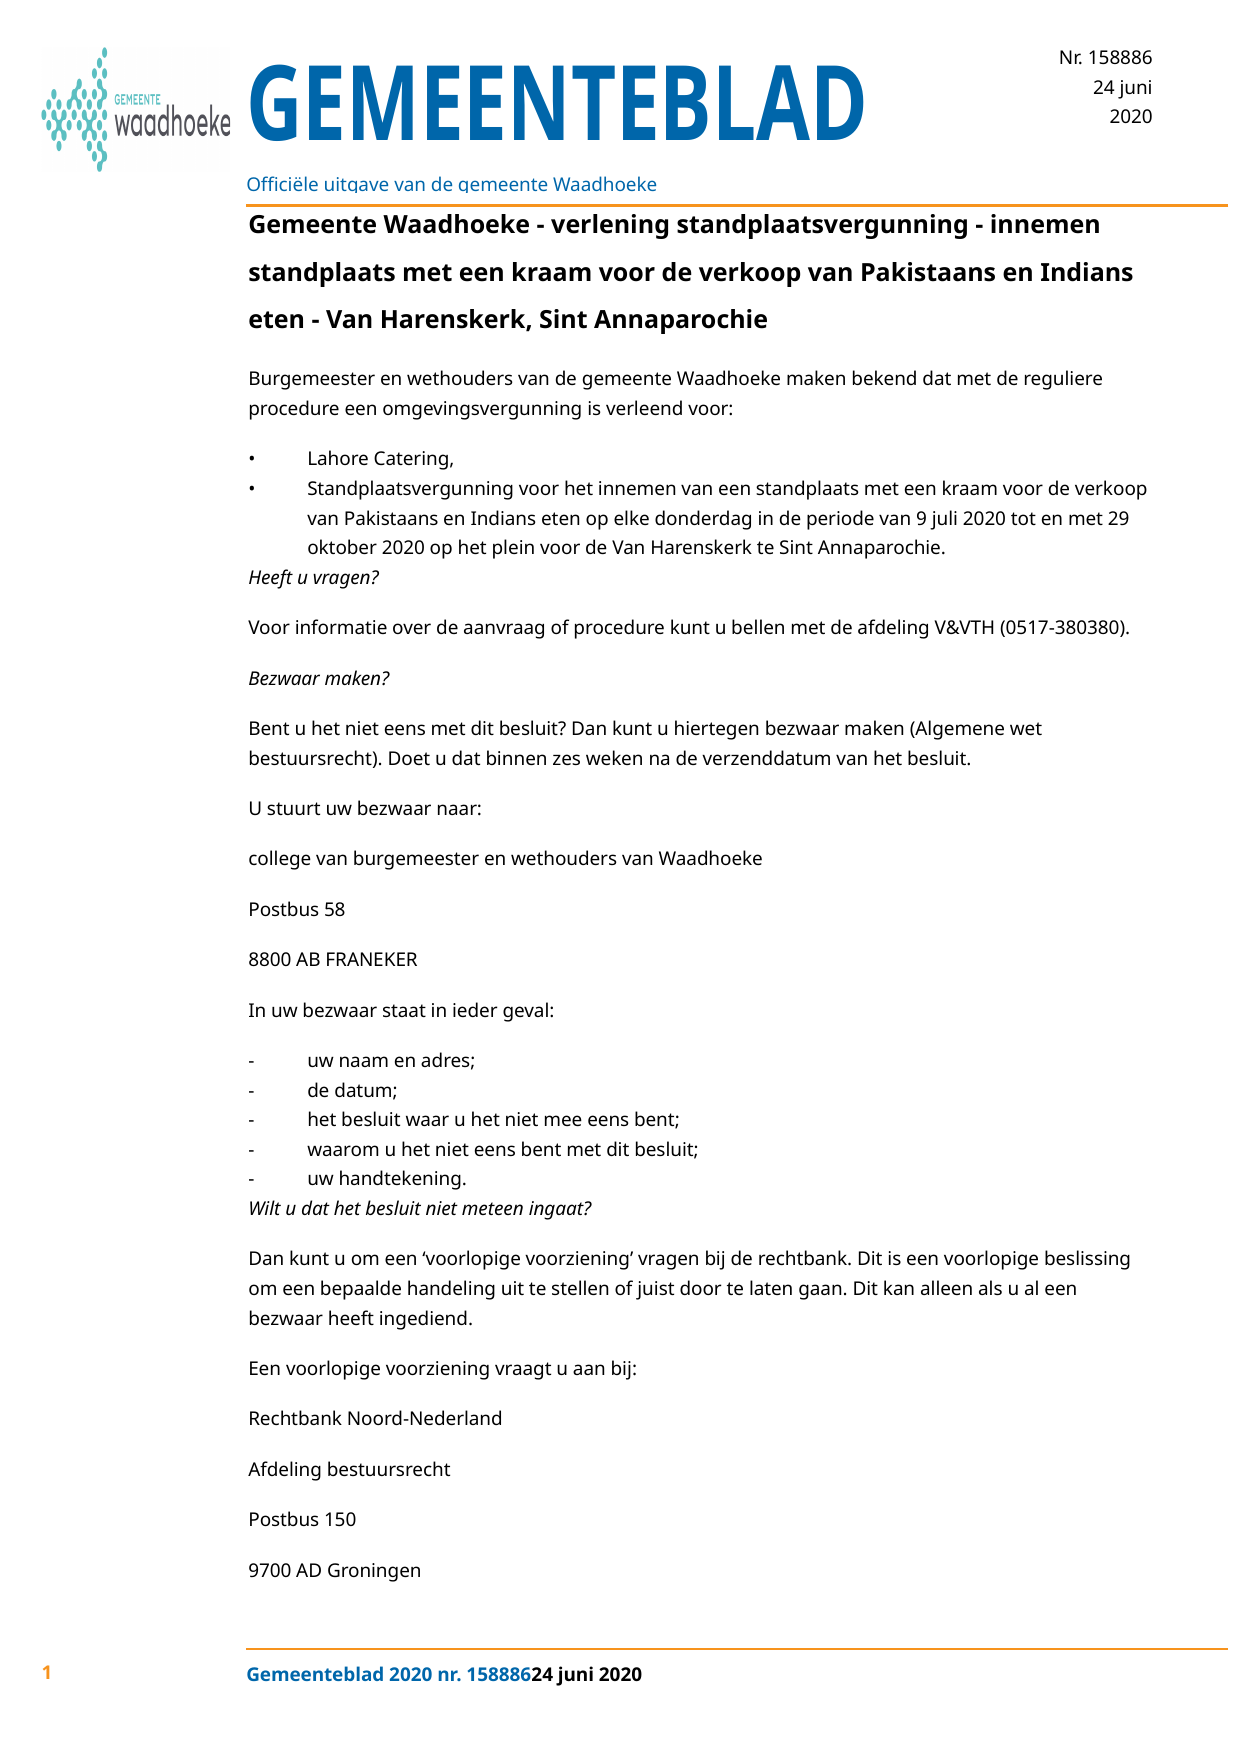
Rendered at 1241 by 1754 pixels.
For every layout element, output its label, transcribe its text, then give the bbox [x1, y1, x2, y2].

text Gemeente Waadhoeke - verlening standplaatsvergunning - innemen standplaats met een kraam voor de verkoop van Pakistaans en Indians eten - Van Harenskerk, Sint Annaparochie [248, 207, 1152, 336]
list de datum; [248, 1077, 1152, 1102]
text Postbus 150 [248, 1506, 1152, 1532]
text Bent u het niet eens met dit besluit? Dan kunt u hiertegen bezwaar maken (Algemene wet bestuursrecht). Doet u dat binnen zes weken na de verzenddatum van het besluit. [248, 715, 1152, 770]
text Voor informatie over de aanvraag of procedure kunt u bellen met de afdeling V&VTH (0517-380380). [248, 614, 1152, 640]
list uw naam en adres; [248, 1047, 1152, 1073]
text In uw bezwaar staat in ieder geval: [248, 997, 1152, 1022]
text 9700 AD Groningen [248, 1557, 1152, 1582]
picture [41, 47, 231, 172]
text Bezwaar maken? [248, 665, 1152, 690]
text Rechtbank Noord-Nederland [248, 1406, 1152, 1431]
text Heeft u vragen? [248, 564, 1152, 589]
list Standplaatsvergunning voor het innemen van een standplaats met een kraam voor de verkoop van Pakistaans en Indians eten op elke donderdag in de periode van 9 juli 2020 tot en met 29 oktober 2020 op het plein voor de Van Harenskerk te Sint Annaparochie. [248, 475, 1152, 560]
text Een voorlopige voorziening vraagt u aan bij: [248, 1355, 1152, 1381]
list uw handtekening. [248, 1166, 1152, 1191]
text Burgemeester en wethouders van de gemeente Waadhoeke maken bekend dat met de reguliere procedure een omgevingsvergunning is verleend voor: [248, 366, 1152, 421]
list Lahore Catering, [248, 446, 1152, 471]
list het besluit waar u het niet mee eens bent; [248, 1106, 1152, 1132]
text college van burgemeester en wethouders van Waadhoeke [248, 846, 1152, 871]
list waarom u het niet eens bent met dit besluit; [248, 1136, 1152, 1162]
text U stuurt uw bezwaar naar: [248, 795, 1152, 821]
text Postbus 58 [248, 896, 1152, 922]
text Wilt u dat het besluit niet meteen ingaat? [248, 1195, 1152, 1221]
text Afdeling bestuursrecht [248, 1456, 1152, 1482]
text Dan kunt u om een ‘voorlopige voorziening’ vragen bij de rechtbank. Dit is een voorlopige beslissing om een bepaalde handeling uit te stellen of juist door te laten gaan. Dit kan alleen als u al een bezwaar heeft ingediend. [248, 1246, 1152, 1330]
text 8800 AB FRANEKER [248, 946, 1152, 972]
